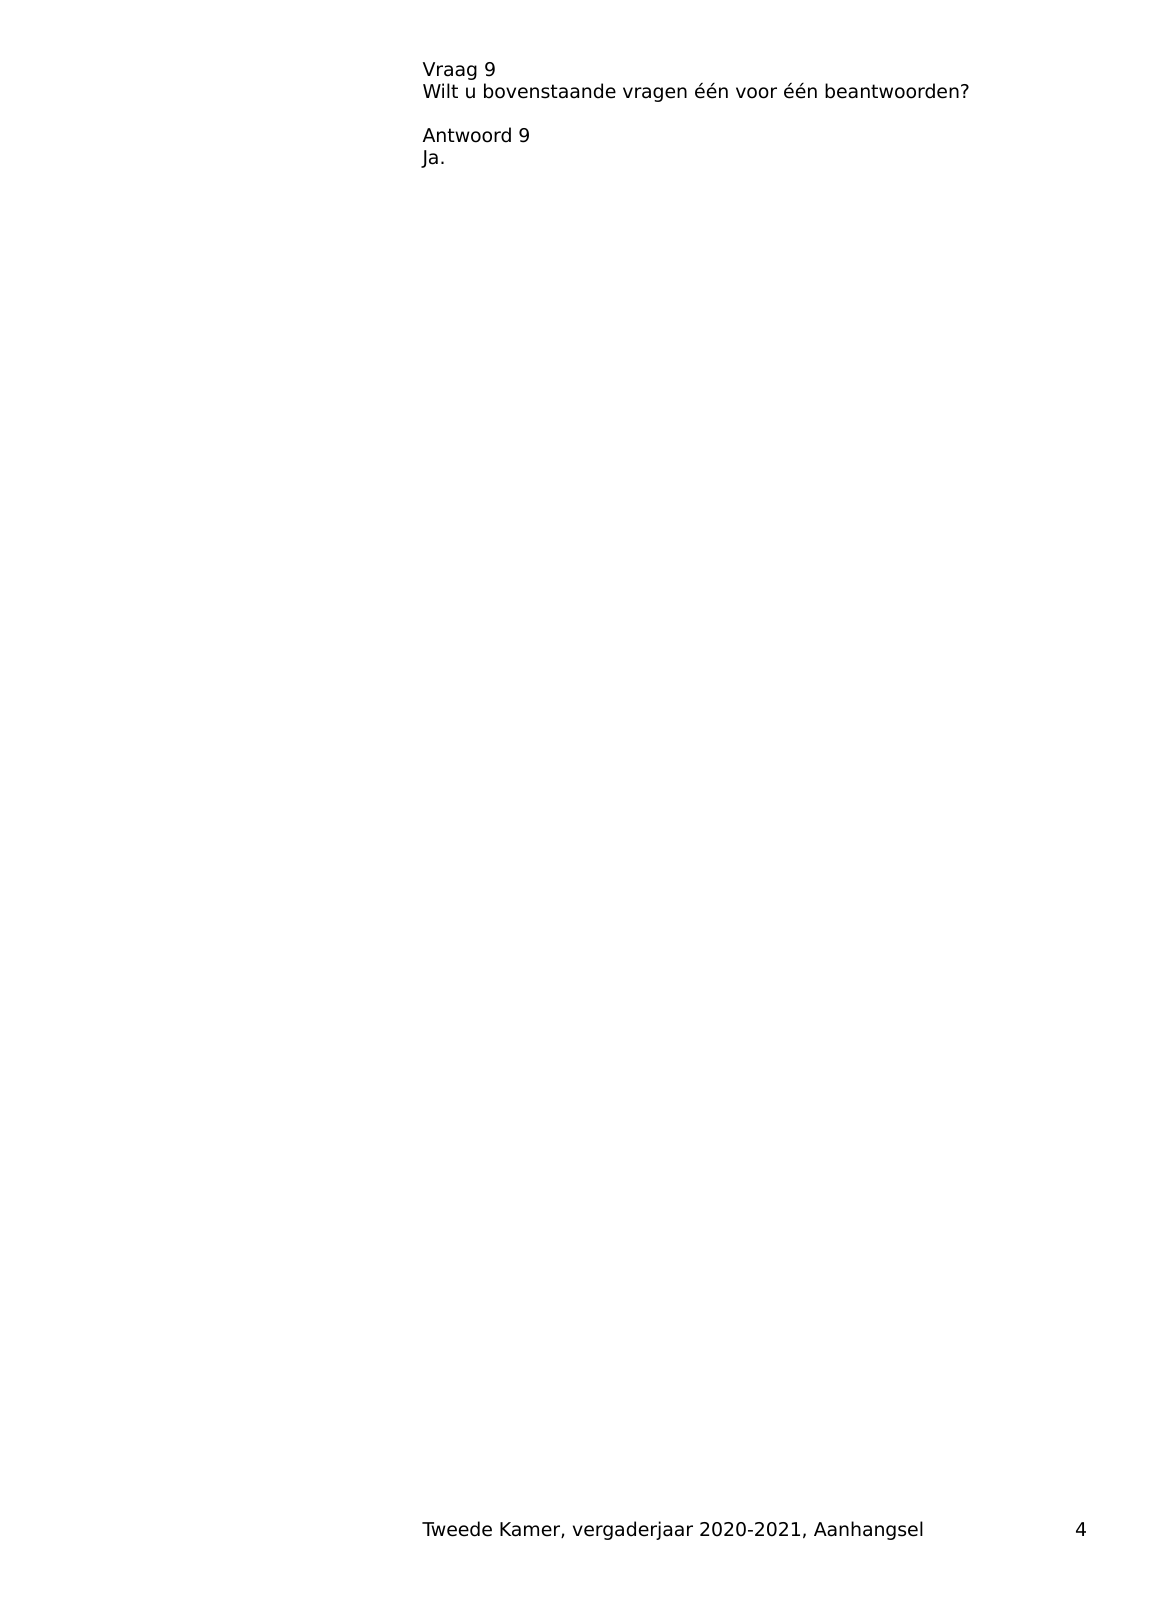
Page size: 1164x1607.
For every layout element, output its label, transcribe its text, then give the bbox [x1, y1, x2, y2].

text Antwoord 9 [422, 125, 1087, 147]
text Vraag 9 [422, 59, 1087, 81]
text Wilt u bovenstaande vragen één voor één beantwoorden? [422, 81, 1087, 103]
text Ja. [422, 147, 1087, 169]
